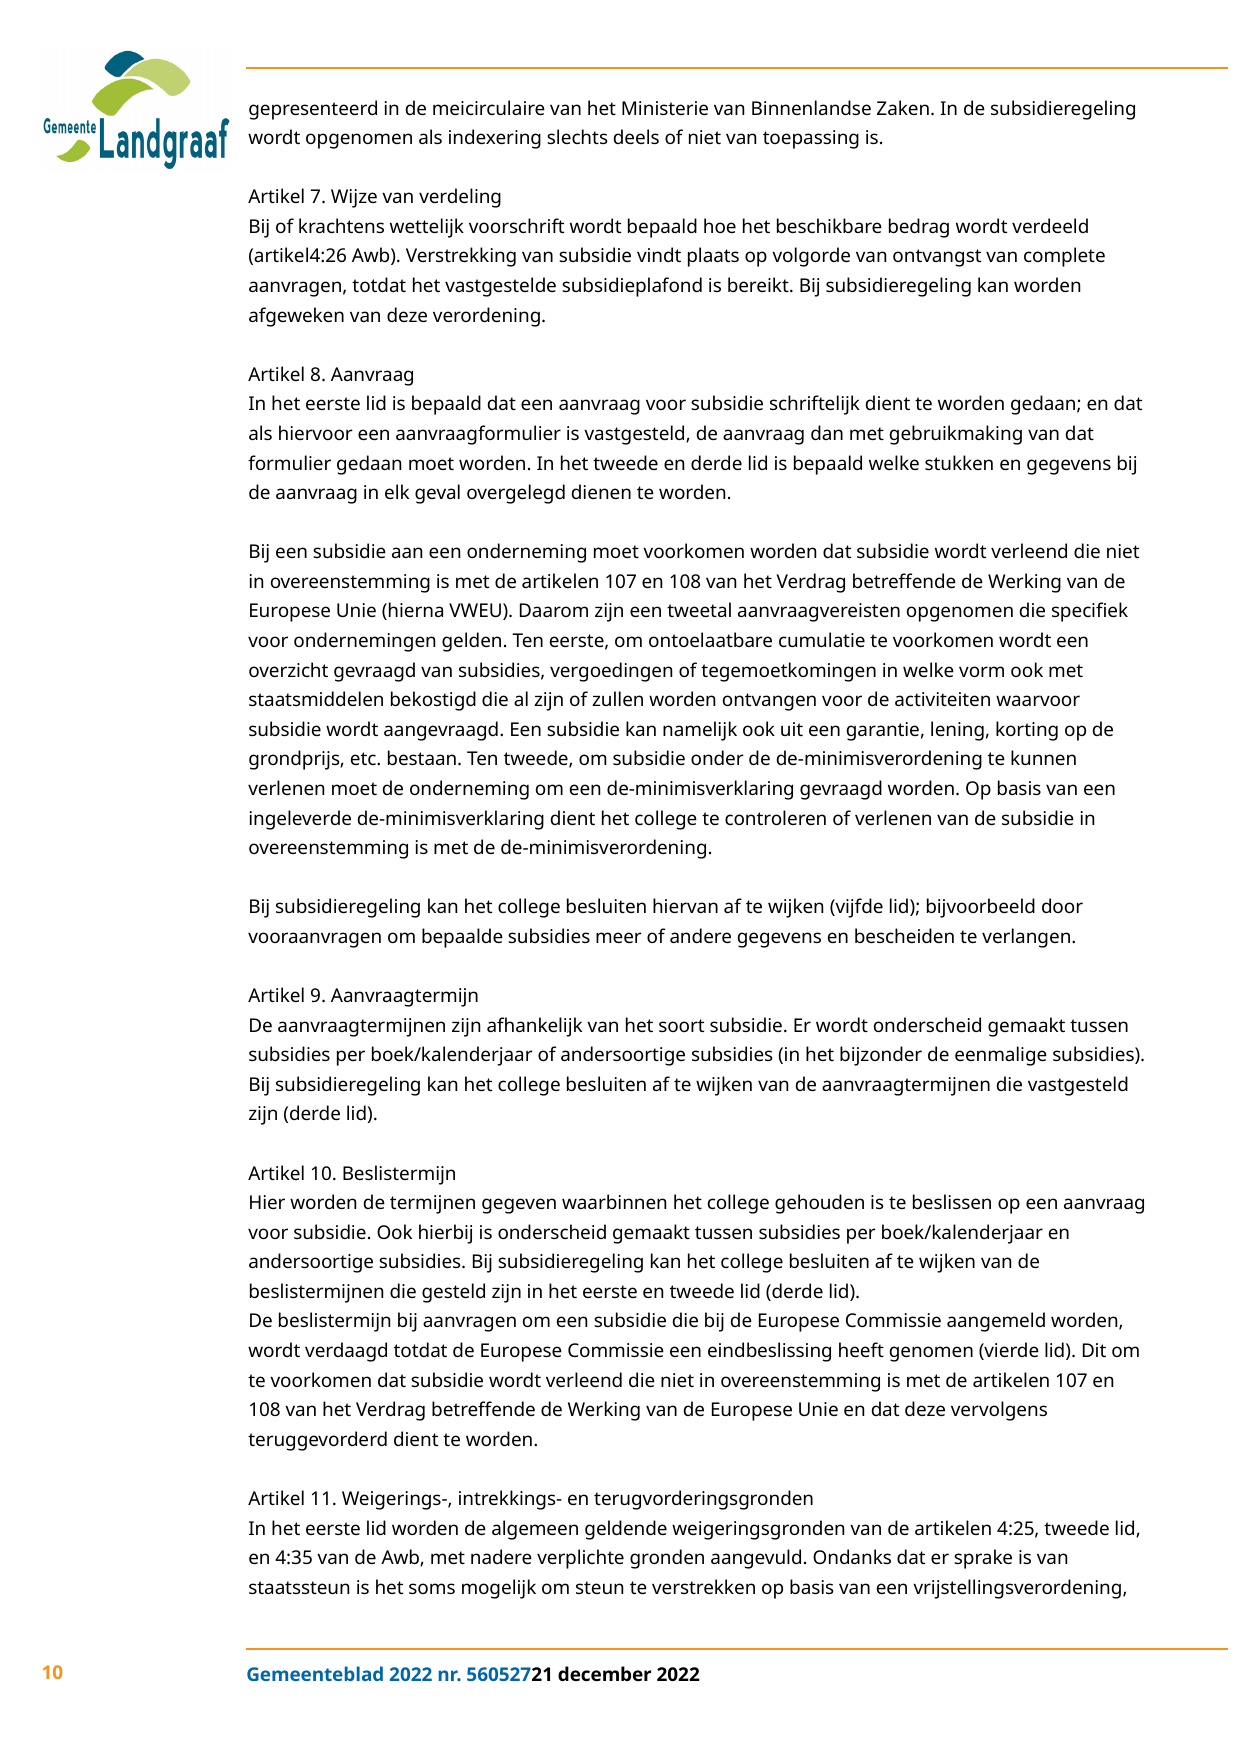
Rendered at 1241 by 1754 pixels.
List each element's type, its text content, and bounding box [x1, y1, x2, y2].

text Artikel 10. Beslistermijn [248, 1160, 1152, 1186]
text gepresenteerd in de meicirculaire van het Ministerie van Binnenlandse Zaken. In de subsidieregeling wordt opgenomen als indexering slechts deels of niet van toepassing is. [248, 95, 1152, 150]
text Artikel 9. Aanvraagtermijn [248, 982, 1152, 1008]
text Artikel 11. Weigerings-, intrekkings- en terugvorderingsgronden [248, 1485, 1152, 1511]
text De beslistermijn bij aanvragen om een subsidie die bij de Europese Commissie aangemeld worden, wordt verdaagd totdat de Europese Commissie een eindbeslissing heeft genomen (vierde lid). Dit om te voorkomen dat subsidie wordt verleend die niet in overeenstemming is met de artikelen 107 en 108 van het Verdrag betreffende de Werking van de Europese Unie en dat deze vervolgens teruggevorderd dient te worden. [248, 1308, 1152, 1452]
text In het eerste lid is bepaald dat een aanvraag voor subsidie schriftelijk dient te worden gedaan; en dat als hiervoor een aanvraagformulier is vastgesteld, de aanvraag dan met gebruikmaking van dat formulier gedaan moet worden. In het tweede en derde lid is bepaald welke stukken en gegevens bij de aanvraag in elk geval overgelegd dienen te worden. [248, 391, 1152, 505]
text Bij een subsidie aan een onderneming moet voorkomen worden dat subsidie wordt verleend die niet in overeenstemming is met de artikelen 107 en 108 van het Verdrag betreffende de Werking van de Europese Unie (hierna VWEU). Daarom zijn een tweetal aanvraagvereisten opgenomen die specifiek voor ondernemingen gelden. Ten eerste, om ontoelaatbare cumulatie te voorkomen wordt een overzicht gevraagd van subsidies, vergoedingen of tegemoetkomingen in welke vorm ook met staatsmiddelen bekostigd die al zijn of zullen worden ontvangen voor de activiteiten waarvoor subsidie wordt aangevraagd. Een subsidie kan namelijk ook uit een garantie, lening, korting op de grondprijs, etc. bestaan. Ten tweede, om subsidie onder de de-minimisverordening te kunnen verlenen moet de onderneming om een de-minimisverklaring gevraagd worden. Op basis van een ingeleverde de-minimisverklaring dient het college te controleren of verlenen van de subsidie in overeenstemming is met de de-minimisverordening. [248, 538, 1152, 860]
text Artikel 8. Aanvraag [248, 361, 1152, 387]
text Artikel 7. Wijze van verdeling [248, 183, 1152, 209]
text Bij subsidieregeling kan het college besluiten hiervan af te wijken (vijfde lid); bijvoorbeeld door vooraanvragen om bepaalde subsidies meer of andere gegevens en bescheiden te verlangen. [248, 893, 1152, 949]
text Hier worden de termijnen gegeven waarbinnen het college gehouden is te beslissen op een aanvraag voor subsidie. Ook hierbij is onderscheid gemaakt tussen subsidies per boek/kalenderjaar en andersoortige subsidies. Bij subsidieregeling kan het college besluiten af te wijken van de beslistermijnen die gesteld zijn in het eerste en tweede lid (derde lid). [248, 1189, 1152, 1304]
text In het eerste lid worden de algemeen geldende weigeringsgronden van de artikelen 4:25, tweede lid, en 4:35 van de Awb, met nadere verplichte gronden aangevuld. Ondanks dat er sprake is van staatssteun is het soms mogelijk om steun te verstrekken op basis van een vrijstellingsverordening, [248, 1515, 1152, 1600]
text Bij of krachtens wettelijk voorschrift wordt bepaald hoe het beschikbare bedrag wordt verdeeld (artikel4:26 Awb). Verstrekking van subsidie vindt plaats op volgorde van ontvangst van complete aanvragen, totdat het vastgestelde subsidieplafond is bereikt. Bij subsidieregeling kan worden afgeweken van deze verordening. [248, 213, 1152, 328]
picture [41, 47, 231, 172]
text De aanvraagtermijnen zijn afhankelijk van het soort subsidie. Er wordt onderscheid gemaakt tussen subsidies per boek/kalenderjaar of andersoortige subsidies (in het bijzonder de eenmalige subsidies). Bij subsidieregeling kan het college besluiten af te wijken van de aanvraagtermijnen die vastgesteld zijn (derde lid). [248, 1012, 1152, 1126]
